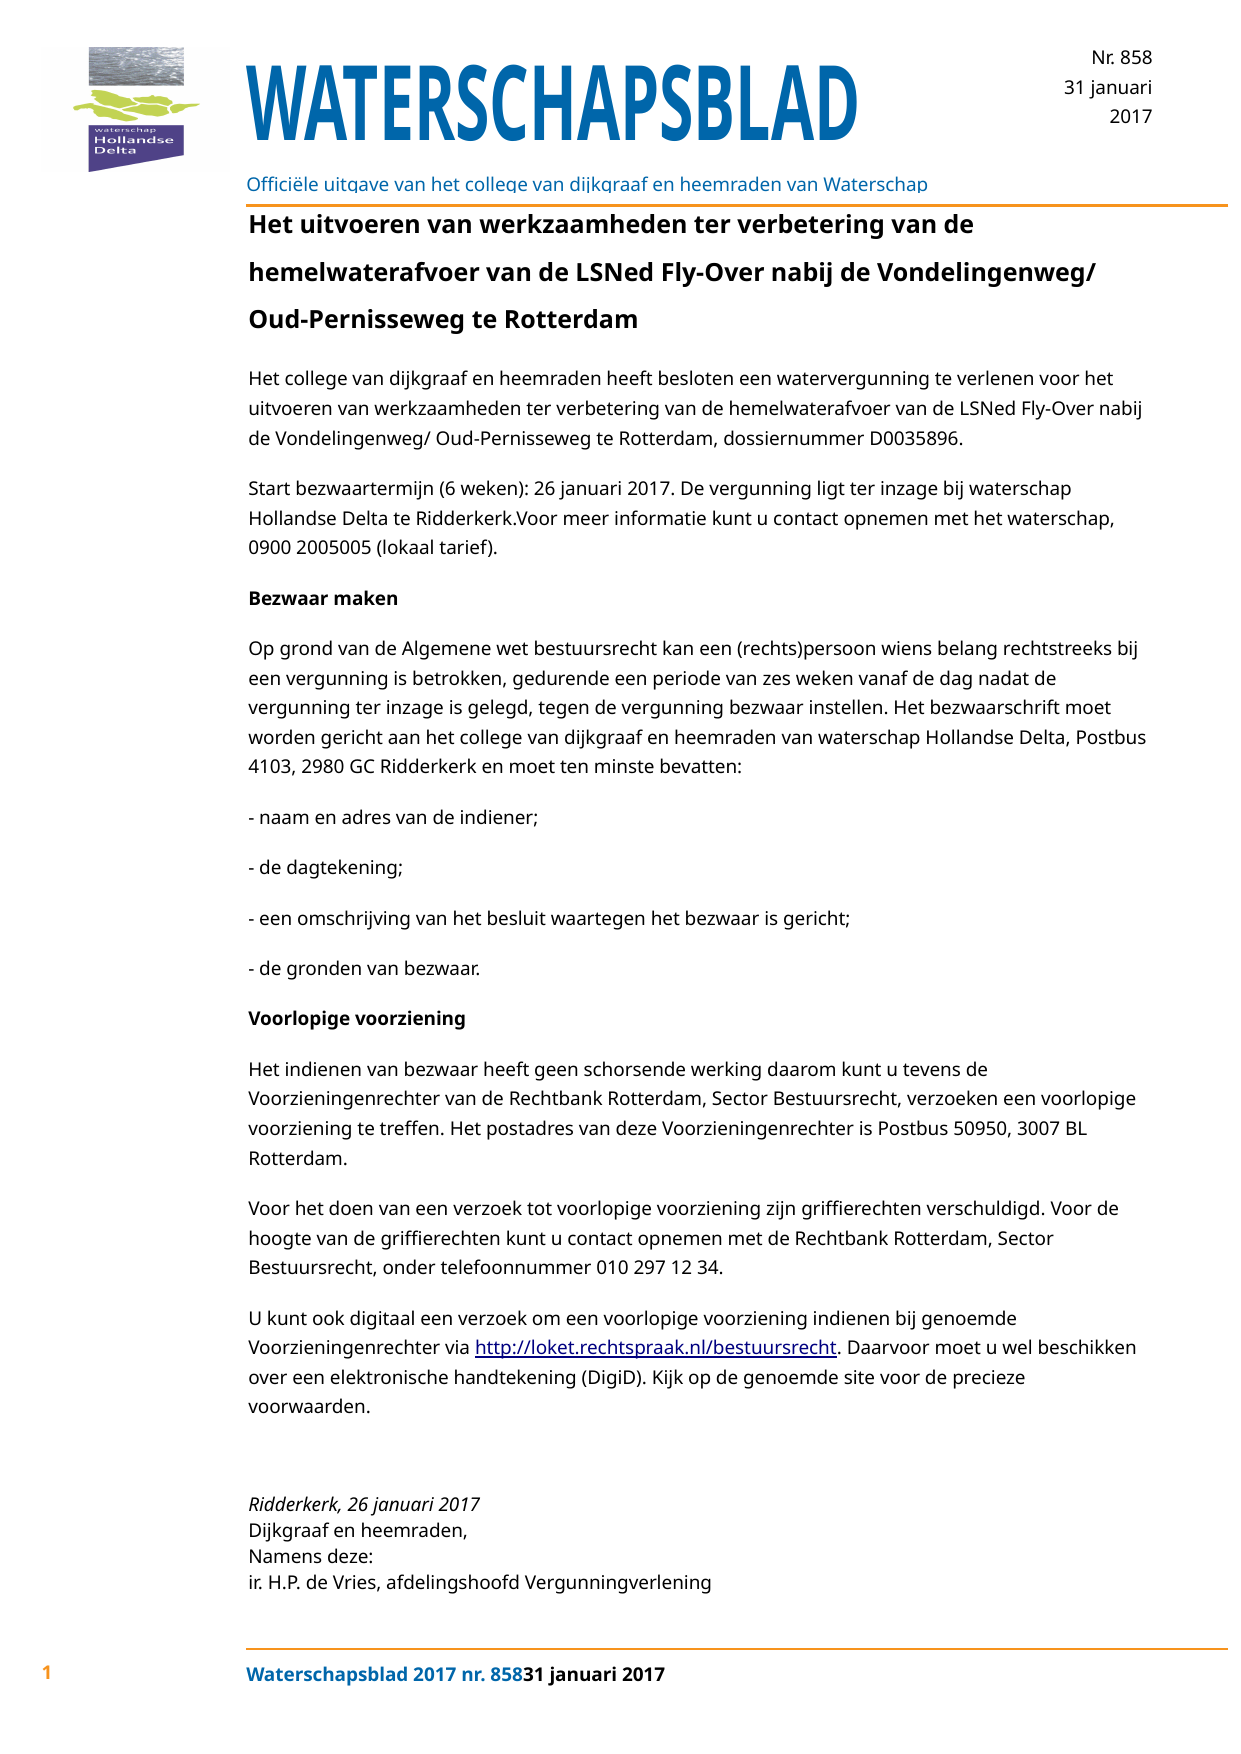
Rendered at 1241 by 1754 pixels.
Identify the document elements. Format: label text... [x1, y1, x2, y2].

text Voor het doen van een verzoek tot voorlopige voorziening zijn griffierechten verschuldigd. Voor de hoogte van de griffierechten kunt u contact opnemen met de Rechtbank Rotterdam, Sector Bestuursrecht, onder telefoonnummer 010 297 12 34. [248, 1195, 1152, 1280]
text Het uitvoeren van werkzaamheden ter verbetering van de hemelwaterafvoer van de LSNed Fly-Over nabij de Vondelingenweg/ Oud-Pernisseweg te Rotterdam [248, 207, 1152, 336]
text Ridderkerk, 26 januari 2017 [248, 1492, 1152, 1517]
text Op grond van de Algemene wet bestuursrecht kan een (rechts)persoon wiens belang rechtstreeks bij een vergunning is betrokken, gedurende een periode van zes weken vanaf de dag nadat de vergunning ter inzage is gelegd, tegen de vergunning bezwaar instellen. Het bezwaarschrift moet worden gericht aan het college van dijkgraaf en heemraden van waterschap Hollandse Delta, Postbus 4103, 2980 GC Ridderkerk en moet ten minste bevatten: [248, 635, 1152, 779]
text - een omschrijving van het besluit waartegen het bezwaar is gericht; [248, 905, 1152, 930]
text ir. H.P. de Vries, afdelingshoofd Vergunningverlening [248, 1569, 1152, 1594]
text Start bezwaartermijn (6 weken): 26 januari 2017. De vergunning ligt ter inzage bij waterschap Hollandse Delta te Ridderkerk.Voor meer informatie kunt u contact opnemen met het waterschap, 0900 2005005 (lokaal tarief). [248, 475, 1152, 560]
text Voorlopige voorziening [248, 1006, 1152, 1031]
text Het indienen van bezwaar heeft geen schorsende werking daarom kunt u tevens de Voorzieningenrechter van de Rechtbank Rotterdam, Sector Bestuursrecht, verzoeken een voorlopige voorziening te treffen. Het postadres van deze Voorzieningenrechter is Postbus 50950, 3007 BL Rotterdam. [248, 1056, 1152, 1170]
text Bezwaar maken [248, 585, 1152, 610]
text Het college van dijkgraaf en heemraden heeft besloten een watervergunning te verlenen voor het uitvoeren van werkzaamheden ter verbetering van de hemelwaterafvoer van de LSNed Fly-Over nabij de Vondelingenweg/ Oud-Pernisseweg te Rotterdam, dossiernummer D0035896. [248, 366, 1152, 450]
text - de gronden van bezwaar. [248, 955, 1152, 981]
text - de dagtekening; [248, 854, 1152, 880]
text U kunt ook digitaal een verzoek om een voorlopige voorziening indienen bij genoemde Voorzieningenrechter via http://loket.rechtspraak.nl/bestuursrecht. Daarvoor moet u wel beschikken over een elektronische handtekening (DigiD). Kijk op de genoemde site voor de precieze voorwaarden. [248, 1305, 1152, 1419]
picture [41, 47, 231, 172]
text Dijkgraaf en heemraden, [248, 1517, 1152, 1543]
text - naam en adres van de indiener; [248, 804, 1152, 829]
text Namens deze: [248, 1543, 1152, 1569]
